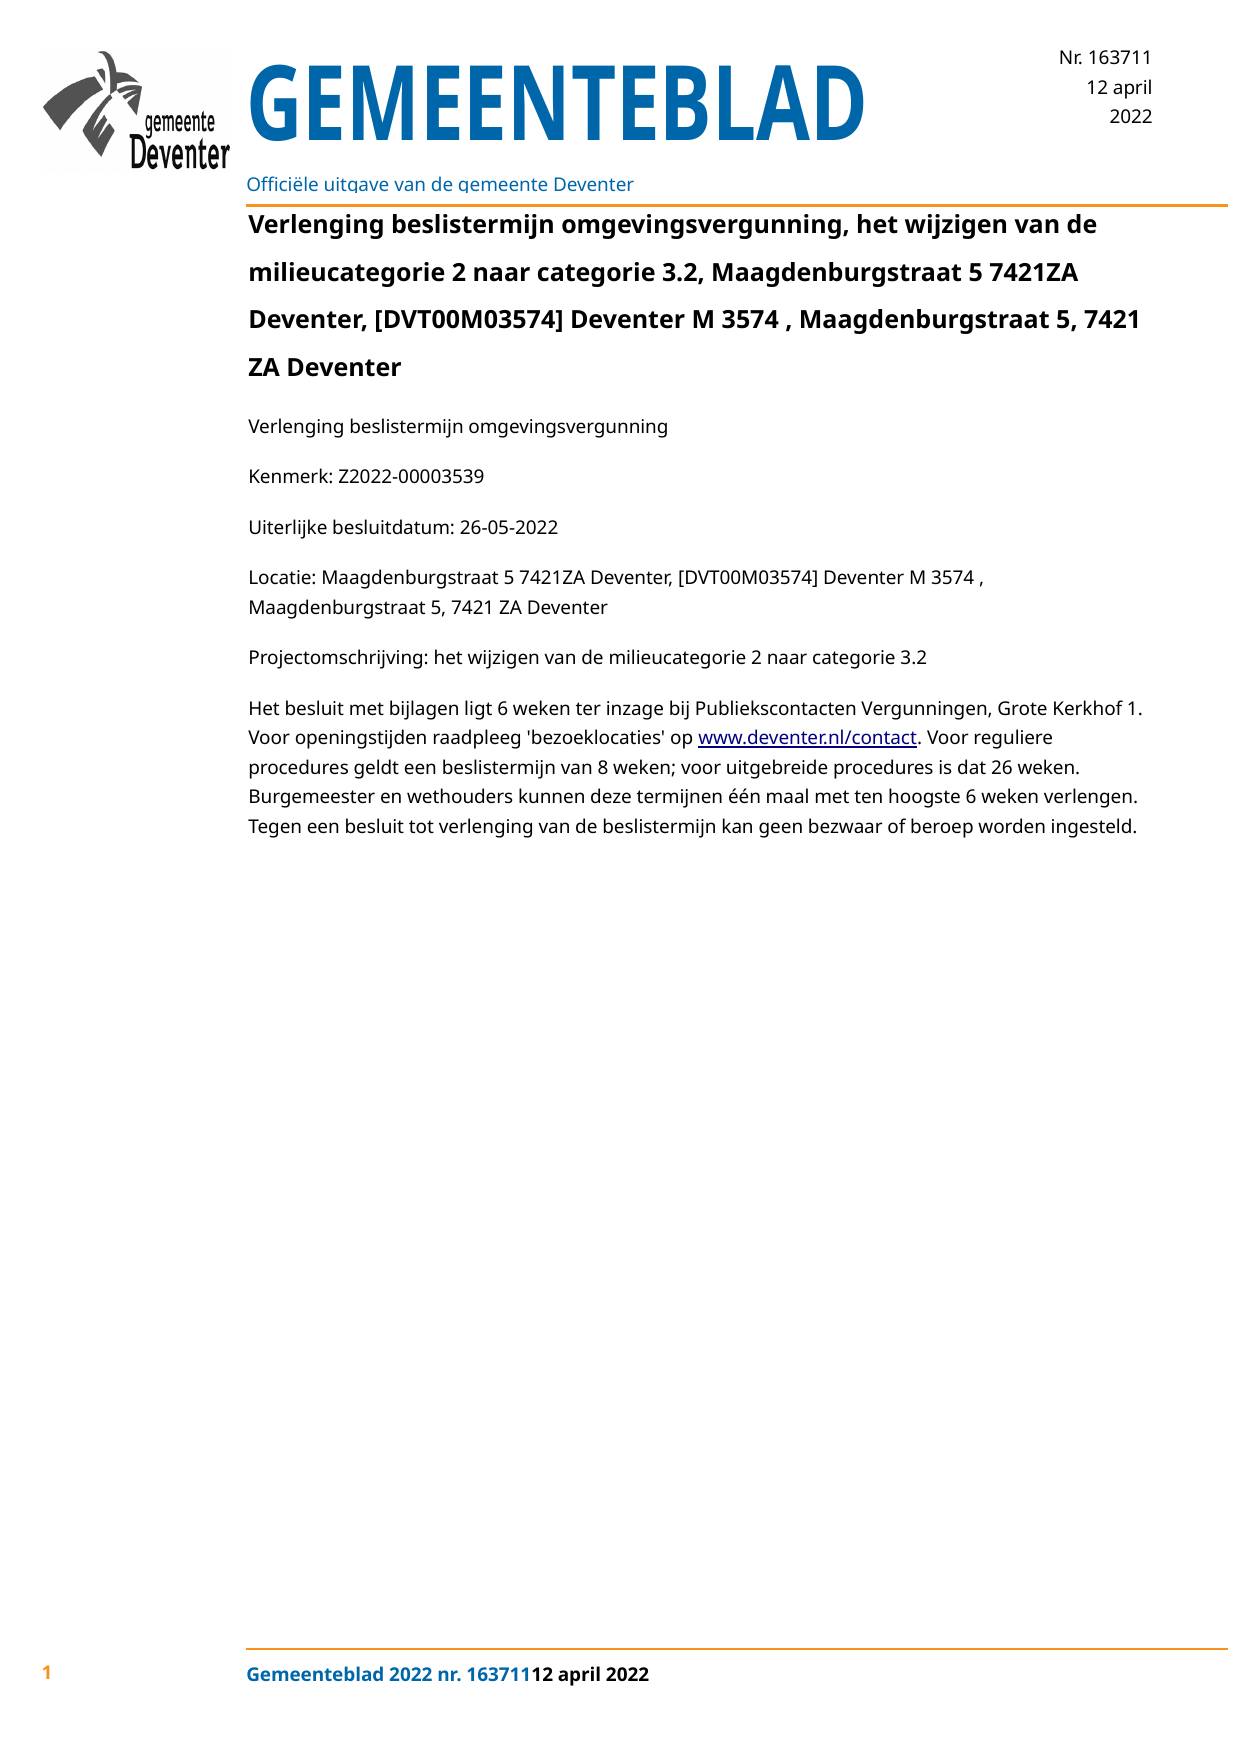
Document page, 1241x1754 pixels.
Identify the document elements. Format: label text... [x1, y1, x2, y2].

text Verlenging beslistermijn omgevingsvergunning, het wijzigen van de milieucategorie 2 naar categorie 3.2, Maagdenburgstraat 5 7421ZA Deventer, [DVT00M03574] Deventer M 3574 , Maagdenburgstraat 5, 7421 ZA Deventer [248, 207, 1152, 384]
text Verlenging beslistermijn omgevingsvergunning [248, 413, 1152, 439]
text Locatie: Maagdenburgstraat 5 7421ZA Deventer, [DVT00M03574] Deventer M 3574 , Maagdenburgstraat 5, 7421 ZA Deventer [248, 564, 1152, 620]
text Het besluit met bijlagen ligt 6 weken ter inzage bij Publiekscontacten Vergunningen, Grote Kerkhof 1. Voor openingstijden raadpleeg 'bezoeklocaties' op www.deventer.nl/contact. Voor reguliere procedures geldt een beslistermijn van 8 weken; voor uitgebreide procedures is dat 26 weken. Burgemeester en wethouders kunnen deze termijnen één maal met ten hoogste 6 weken verlengen. Tegen een besluit tot verlenging van de beslistermijn kan geen bezwaar of beroep worden ingesteld. [248, 695, 1152, 839]
text Kenmerk: Z2022-00003539 [248, 463, 1152, 489]
picture [41, 47, 231, 172]
text Projectomschrijving: het wijzigen van de milieucategorie 2 naar categorie 3.2 [248, 644, 1152, 670]
text Uiterlijke besluitdatum: 26-05-2022 [248, 514, 1152, 540]
